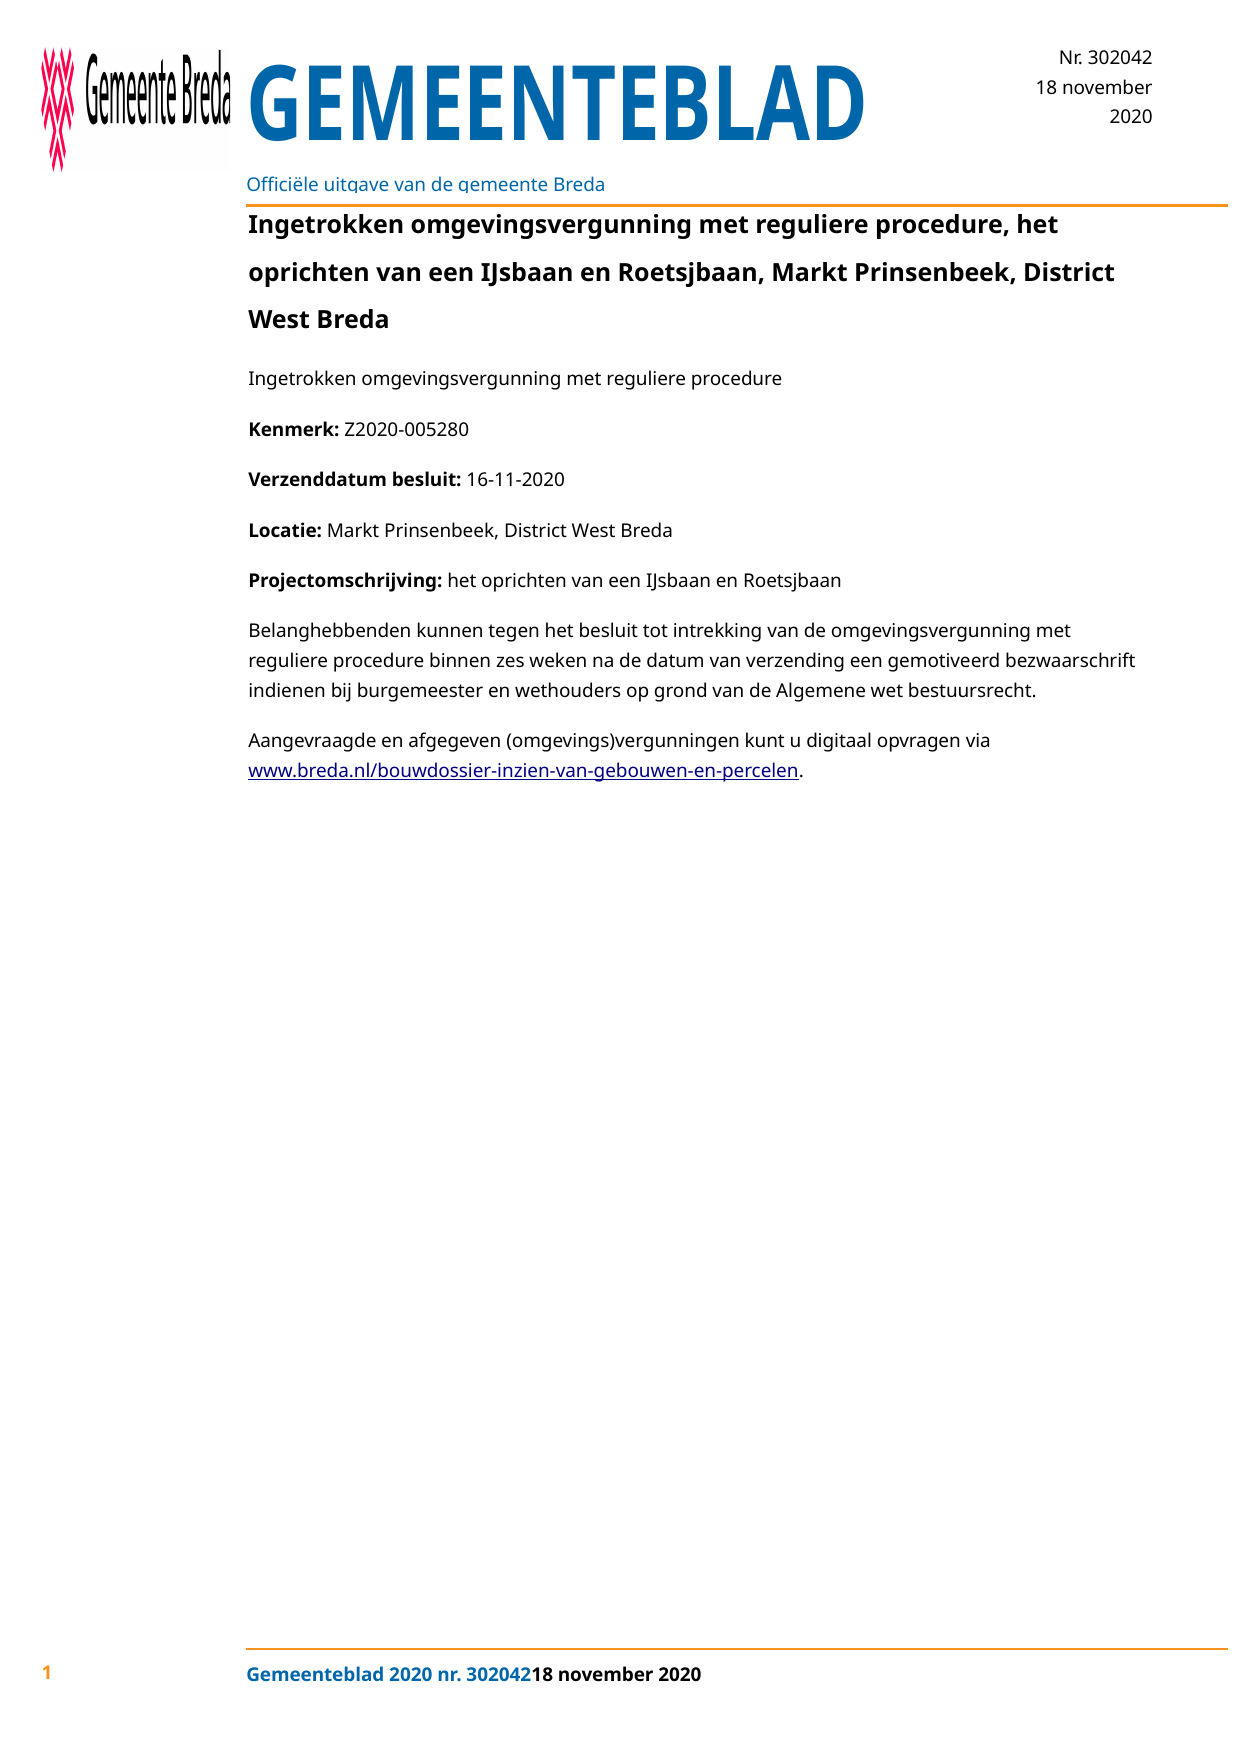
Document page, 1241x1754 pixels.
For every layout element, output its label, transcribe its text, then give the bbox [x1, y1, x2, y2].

text Verzenddatum besluit: 16-11-2020 [248, 466, 1152, 492]
text Kenmerk: Z2020-005280 [248, 416, 1152, 442]
text Locatie: Markt Prinsenbeek, District West Breda [248, 517, 1152, 542]
text Aangevraagde en afgegeven (omgevings)vergunningen kunt u digitaal opvragen via www.breda.nl/bouwdossier-inzien-van-gebouwen-en-percelen. [248, 727, 1152, 782]
text Projectomschrijving: het oprichten van een IJsbaan en Roetsjbaan [248, 567, 1152, 593]
text Ingetrokken omgevingsvergunning met reguliere procedure, het oprichten van een IJsbaan en Roetsjbaan, Markt Prinsenbeek, District West Breda [248, 207, 1152, 336]
text Ingetrokken omgevingsvergunning met reguliere procedure [248, 366, 1152, 391]
text Belanghebbenden kunnen tegen het besluit tot intrekking van de omgevingsvergunning met reguliere procedure binnen zes weken na de datum van verzending een gemotiveerd bezwaarschrift indienen bij burgemeester en wethouders op grond van de Algemene wet bestuursrecht. [248, 618, 1152, 702]
picture [41, 47, 231, 172]
